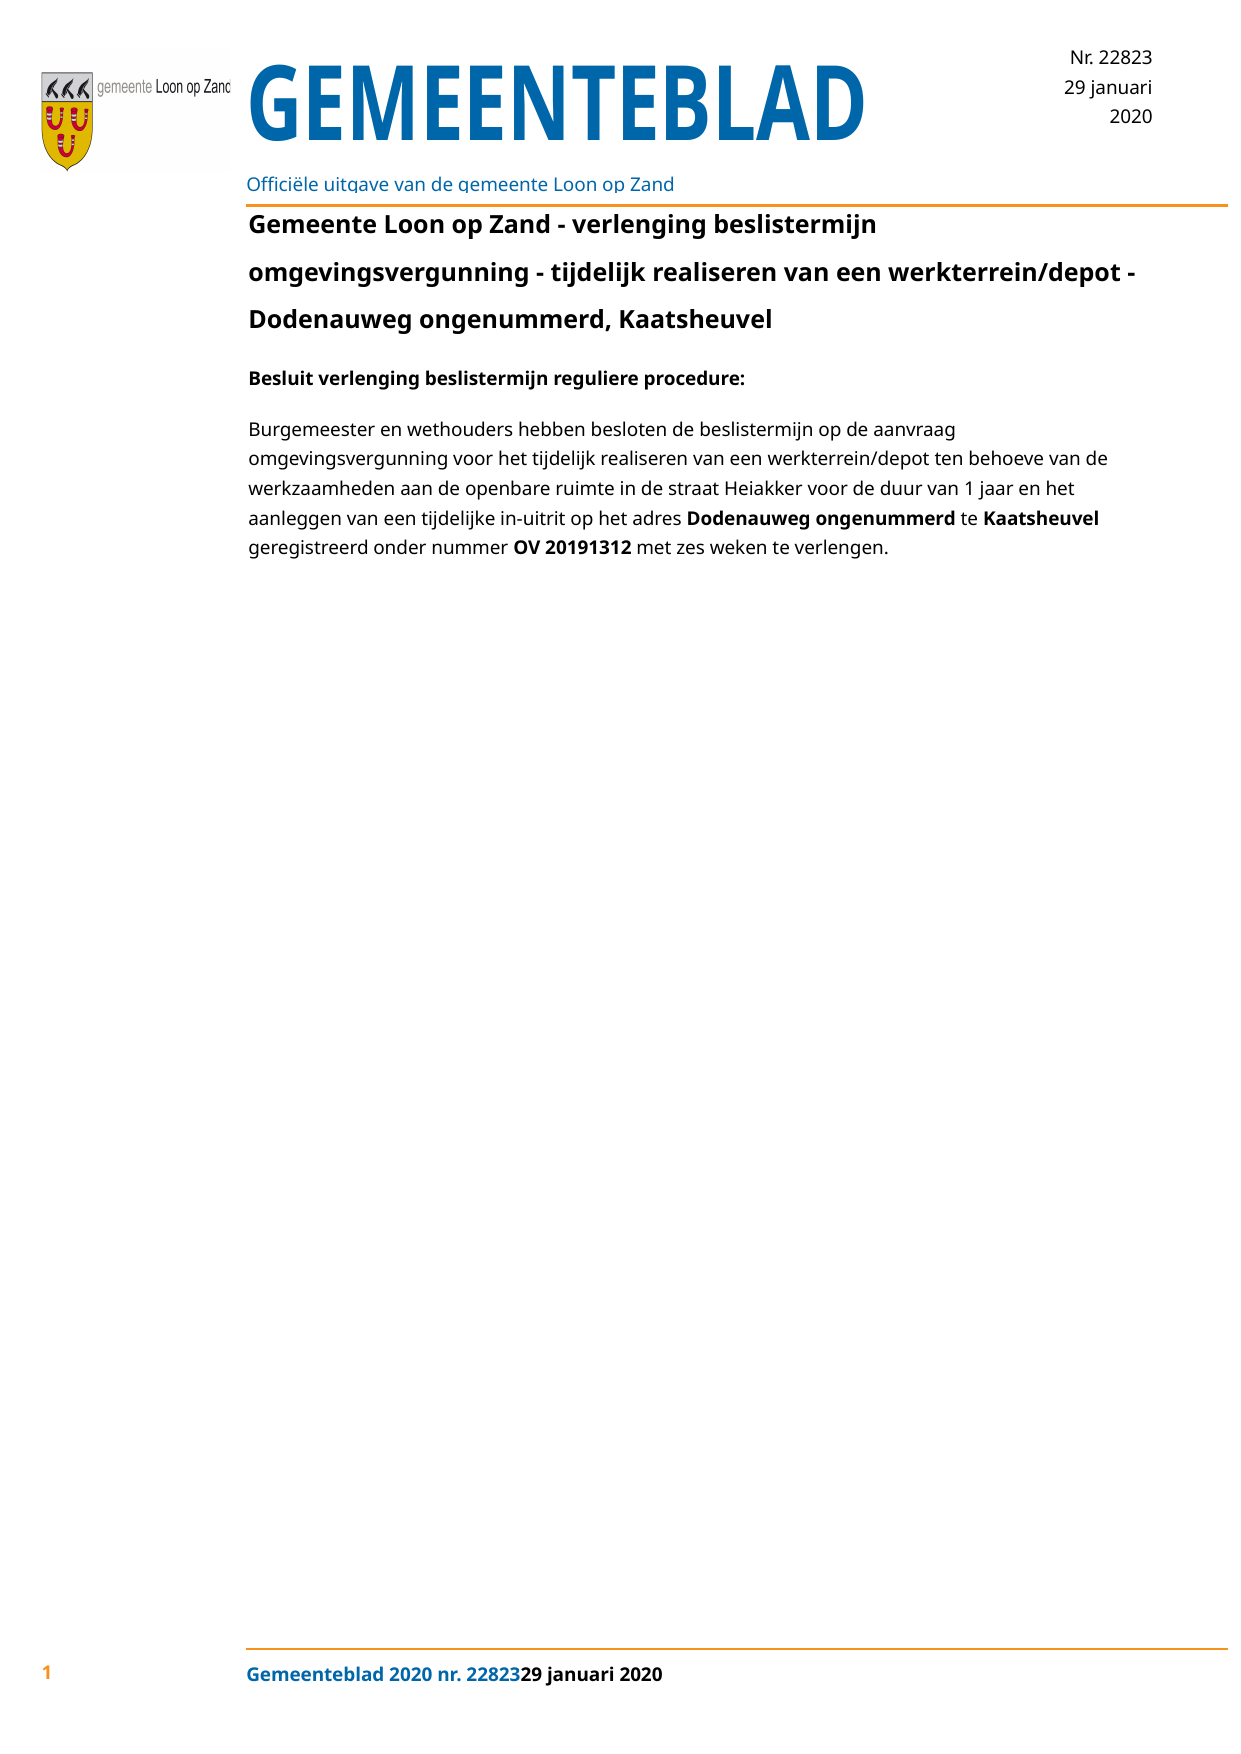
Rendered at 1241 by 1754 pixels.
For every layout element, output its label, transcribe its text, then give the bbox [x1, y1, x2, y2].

picture [41, 47, 231, 172]
text Burgemeester en wethouders hebben besloten de beslistermijn op de aanvraag omgevingsvergunning voor het tijdelijk realiseren van een werkterrein/depot ten behoeve van de werkzaamheden aan de openbare ruimte in de straat Heiakker voor de duur van 1 jaar en het aanleggen van een tijdelijke in-uitrit op het adres Dodenauweg ongenummerd te Kaatsheuvel geregistreerd onder nummer OV 20191312 met zes weken te verlengen. [248, 416, 1152, 560]
text Gemeente Loon op Zand - verlenging beslistermijn omgevingsvergunning - tijdelijk realiseren van een werkterrein/depot - Dodenauweg ongenummerd, Kaatsheuvel [248, 207, 1152, 336]
text Besluit verlenging beslistermijn reguliere procedure: [248, 366, 1152, 391]
